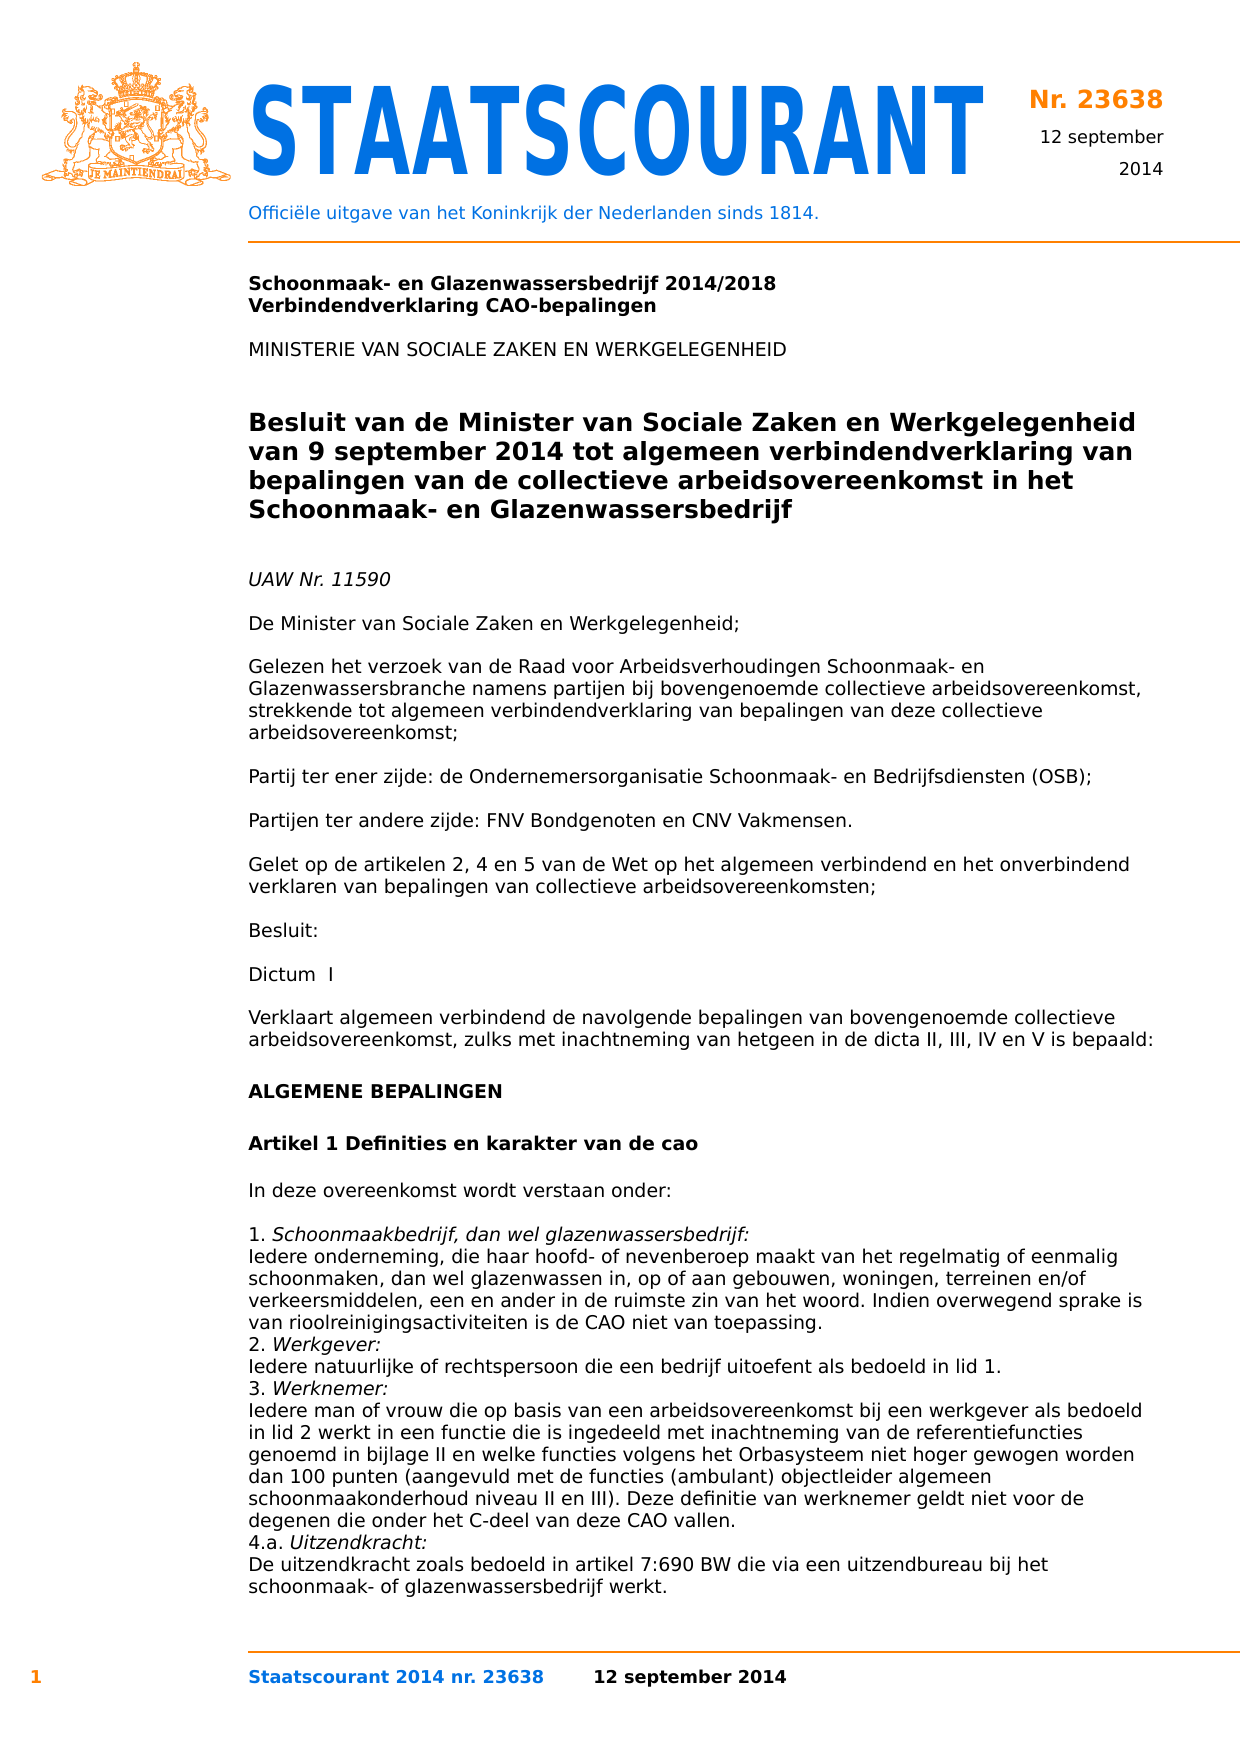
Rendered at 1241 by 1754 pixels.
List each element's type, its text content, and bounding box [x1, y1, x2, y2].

text 4.a. Uitzendkracht: [248, 1532, 1163, 1554]
text Verklaart algemeen verbindend de navolgende bepalingen van bovengenoemde collectieve arbeidsovereenkomst, zulks met inachtneming van hetgeen in de dicta II, III, IV en V is bepaald: [248, 1007, 1163, 1051]
text Verbindendverklaring CAO-bepalingen [248, 295, 1163, 317]
text MINISTERIE VAN SOCIALE ZAKEN EN WERKGELEGENHEID [248, 339, 1163, 361]
table_cell Officiële uitgave van het Koninkrijk der Nederlanden sinds 1814. [248, 203, 1240, 241]
text Partijen ter andere zijde: FNV Bondgenoten en CNV Vakmensen. [248, 810, 1163, 832]
table_header [25, 62, 248, 241]
text UAW Nr. 11590 [248, 568, 1163, 591]
text Schoonmaak- en Glazenwassersbedrijf 2014/2018 [248, 273, 1163, 295]
text Iedere man of vrouw die op basis van een arbeidsovereenkomst bij een werkgever als bedoeld in lid 2 werkt in een functie die is ingedeeld met inachtneming van de referentiefuncties genoemd in bijlage II en welke functies volgens het Orbasysteem niet hoger gewogen worden dan 100 punten (aangevuld met de functies (ambulant) objectleider algemeen schoonmaakonderhoud niveau II en III). Deze definitie van werknemer geldt niet voor de degenen die onder het C-deel van deze CAO vallen. [248, 1400, 1163, 1532]
text Gelezen het verzoek van de Raad voor Arbeidsverhoudingen Schoonmaak- en Glazenwassersbranche namens partijen bij bovengenoemde collectieve arbeidsovereenkomst, strekkende tot algemeen verbindendverklaring van bepalingen van deze collectieve arbeidsovereenkomst; [248, 656, 1163, 744]
table_header Nr. 23638 [998, 62, 1240, 121]
text 2. Werkgever: [248, 1334, 1163, 1356]
picture [41, 62, 231, 186]
subtitle ALGEMENE BEPALINGEN [248, 1081, 1163, 1103]
text De Minister van Sociale Zaken en Werkgelegenheid; [248, 612, 1163, 634]
text Besluit: [248, 919, 1163, 942]
subtitle Artikel 1 Definities en karakter van de cao [248, 1133, 1163, 1155]
text De uitzendkracht zoals bedoeld in artikel 7:690 BW die via een uitzendbureau bij het schoonmaak- of glazenwassersbedrijf werkt. [248, 1554, 1163, 1598]
subtitle Besluit van de Minister van Sociale Zaken en Werkgelegenheid van 9 september 2014 tot algemeen verbindendverklaring van bepalingen van de collectieve arbeidsovereenkomst in het Schoonmaak- en Glazenwassersbedrijf [248, 408, 1163, 525]
table_header STAATSCOURANT [248, 62, 998, 203]
text Iedere onderneming, die haar hoofd- of nevenberoep maakt van het regelmatig of eenmalig schoonmaken, dan wel glazenwassen in, op of aan gebouwen, woningen, terreinen en/of verkeersmiddelen, een en ander in de ruimste zin van het woord. Indien overwegend sprake is van rioolreinigingsactiviteiten is de CAO niet van toepassing. [248, 1246, 1163, 1334]
table_cell 12 september [998, 121, 1240, 153]
text Iedere natuurlijke of rechtspersoon die een bedrijf uitoefent als bedoeld in lid 1. [248, 1356, 1163, 1378]
text Gelet op de artikelen 2, 4 en 5 van de Wet op het algemeen verbindend en het onverbindend verklaren van bepalingen van collectieve arbeidsovereenkomsten; [248, 854, 1163, 898]
text 1. Schoonmaakbedrijf, dan wel glazenwassersbedrijf: [248, 1224, 1163, 1246]
text 3. Werknemer: [248, 1378, 1163, 1400]
text Partij ter ener zijde: de Ondernemersorganisatie Schoonmaak- en Bedrijfsdiensten (OSB); [248, 766, 1163, 788]
text Dictum I [248, 963, 1163, 985]
text In deze overeenkomst wordt verstaan onder: [248, 1180, 1163, 1202]
table_cell 2014 [998, 153, 1240, 203]
